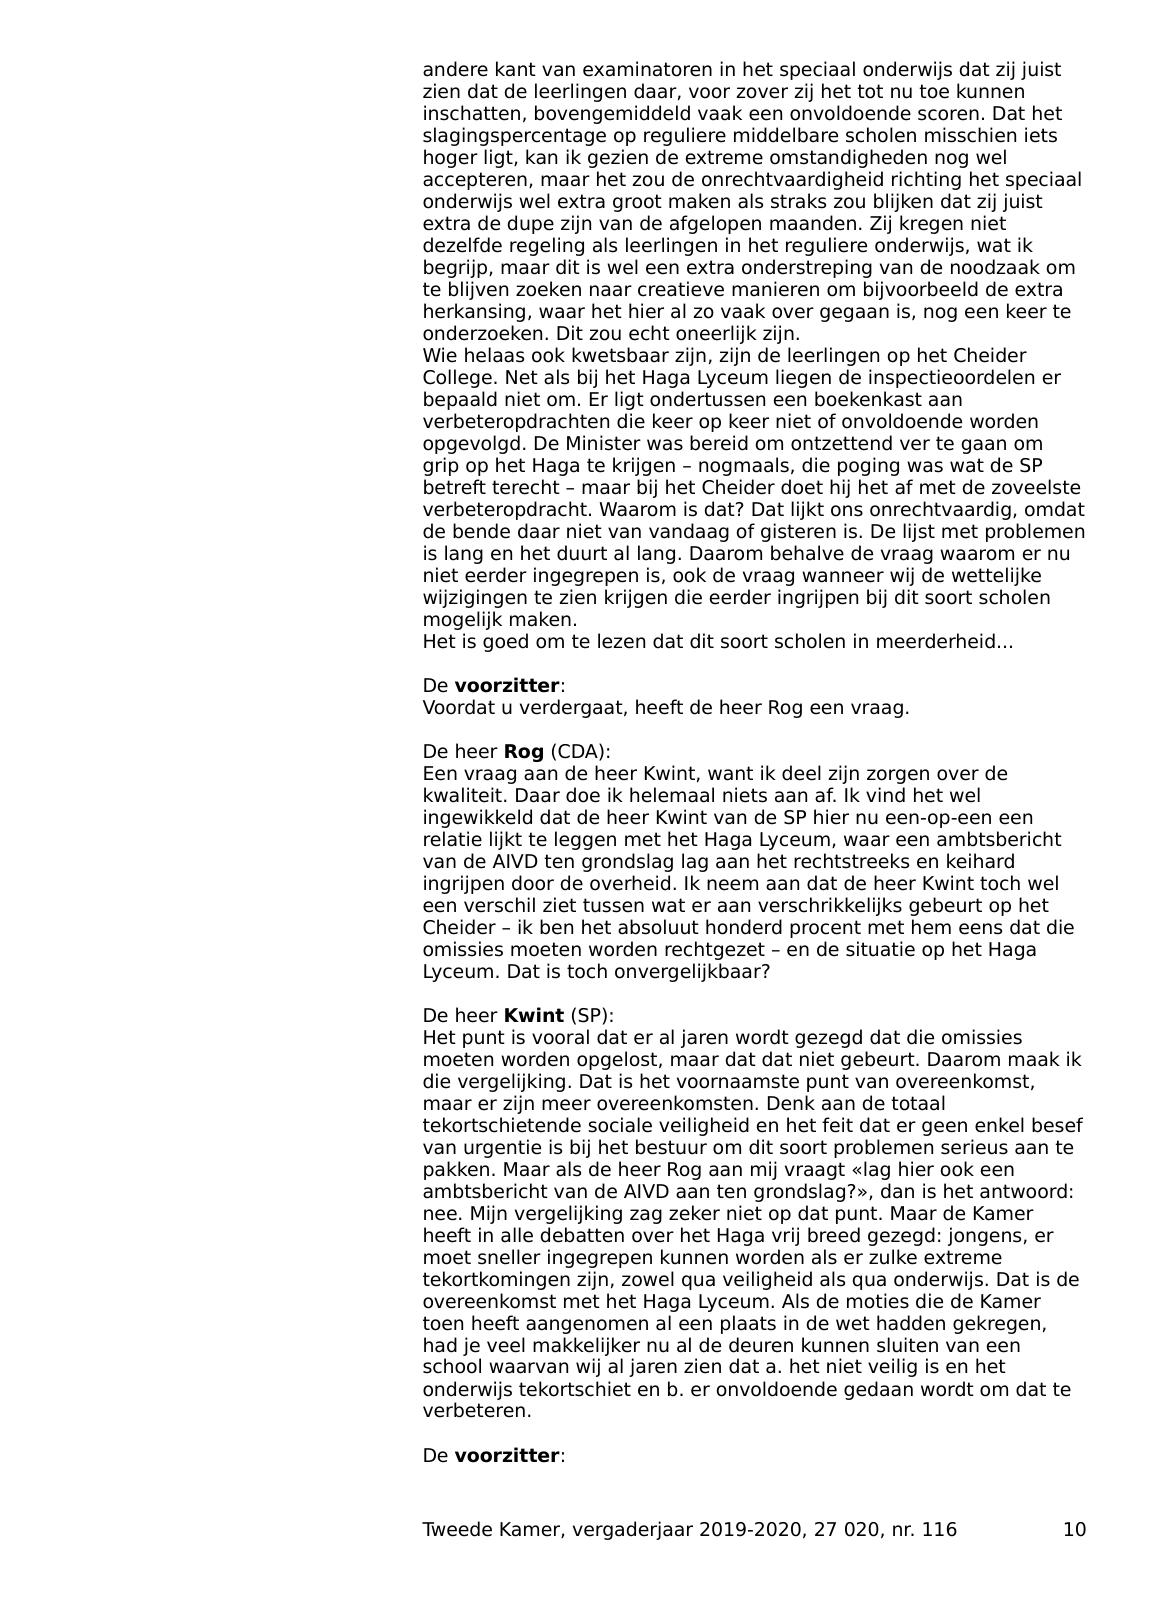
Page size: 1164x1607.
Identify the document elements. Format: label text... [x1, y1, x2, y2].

text Het is goed om te lezen dat dit soort scholen in meerderheid... [422, 631, 1087, 652]
text Het punt is vooral dat er al jaren wordt gezegd dat die omissies moeten worden opgelost, maar dat dat niet gebeurt. Daarom maak ik die vergelijking. Dat is het voornaamste punt van overeenkomst, maar er zijn meer overeenkomsten. Denk aan de totaal tekortschietende sociale veiligheid en het feit dat er geen enkel besef van urgentie is bij het bestuur om dit soort problemen serieus aan te pakken. Maar als de heer Rog aan mij vraagt «lag hier ook een ambtsbericht van de AIVD aan ten grondslag?», dan is het antwoord: nee. Mijn vergelijking zag zeker niet op dat punt. Maar de Kamer heeft in alle debatten over het Haga vrij breed gezegd: jongens, er moet sneller ingegrepen kunnen worden als er zulke extreme tekortkomingen zijn, zowel qua veiligheid als qua onderwijs. Dat is de overeenkomst met het Haga Lyceum. Als de moties die de Kamer toen heeft aangenomen al een plaats in de wet hadden gekregen, had je veel makkelijker nu al de deuren kunnen sluiten van een school waarvan wij al jaren zien dat a. het niet veilig is en het onderwijs tekortschiet en b. er onvoldoende gedaan wordt om dat te verbeteren. [422, 1027, 1087, 1422]
text De voorzitter: [422, 675, 1087, 697]
text Wie helaas ook kwetsbaar zijn, zijn de leerlingen op het Cheider College. Net als bij het Haga Lyceum liegen de inspectieoordelen er bepaald niet om. Er ligt ondertussen een boekenkast aan verbeteropdrachten die keer op keer niet of onvoldoende worden opgevolgd. De Minister was bereid om ontzettend ver te gaan om grip op het Haga te krijgen – nogmaals, die poging was wat de SP betreft terecht – maar bij het Cheider doet hij het af met de zoveelste verbeteropdracht. Waarom is dat? Dat lijkt ons onrechtvaardig, omdat de bende daar niet van vandaag of gisteren is. De lijst met problemen is lang en het duurt al lang. Daarom behalve de vraag waarom er nu niet eerder ingegrepen is, ook de vraag wanneer wij de wettelijke wijzigingen te zien krijgen die eerder ingrijpen bij dit soort scholen mogelijk maken. [422, 345, 1087, 631]
text De voorzitter: [422, 1444, 1087, 1467]
text De heer Kwint (SP): [422, 1005, 1087, 1027]
text andere kant van examinatoren in het speciaal onderwijs dat zij juist zien dat de leerlingen daar, voor zover zij het tot nu toe kunnen inschatten, bovengemiddeld vaak een onvoldoende scoren. Dat het slagingspercentage op reguliere middelbare scholen misschien iets hoger ligt, kan ik gezien de extreme omstandigheden nog wel accepteren, maar het zou de onrechtvaardigheid richting het speciaal onderwijs wel extra groot maken als straks zou blijken dat zij juist extra de dupe zijn van de afgelopen maanden. Zij kregen niet dezelfde regeling als leerlingen in het reguliere onderwijs, wat ik begrijp, maar dit is wel een extra onderstreping van de noodzaak om te blijven zoeken naar creatieve manieren om bijvoorbeeld de extra herkansing, waar het hier al zo vaak over gegaan is, nog een keer te onderzoeken. Dit zou echt oneerlijk zijn. [422, 59, 1087, 345]
text Voordat u verdergaat, heeft de heer Rog een vraag. [422, 697, 1087, 719]
text De heer Rog (CDA): [422, 741, 1087, 763]
text Een vraag aan de heer Kwint, want ik deel zijn zorgen over de kwaliteit. Daar doe ik helemaal niets aan af. Ik vind het wel ingewikkeld dat de heer Kwint van de SP hier nu een-op-een een relatie lijkt te leggen met het Haga Lyceum, waar een ambtsbericht van de AIVD ten grondslag lag aan het rechtstreeks en keihard ingrijpen door de overheid. Ik neem aan dat de heer Kwint toch wel een verschil ziet tussen wat er aan verschrikkelijks gebeurt op het Cheider – ik ben het absoluut honderd procent met hem eens dat die omissies moeten worden rechtgezet – en de situatie op het Haga Lyceum. Dat is toch onvergelijkbaar? [422, 763, 1087, 983]
